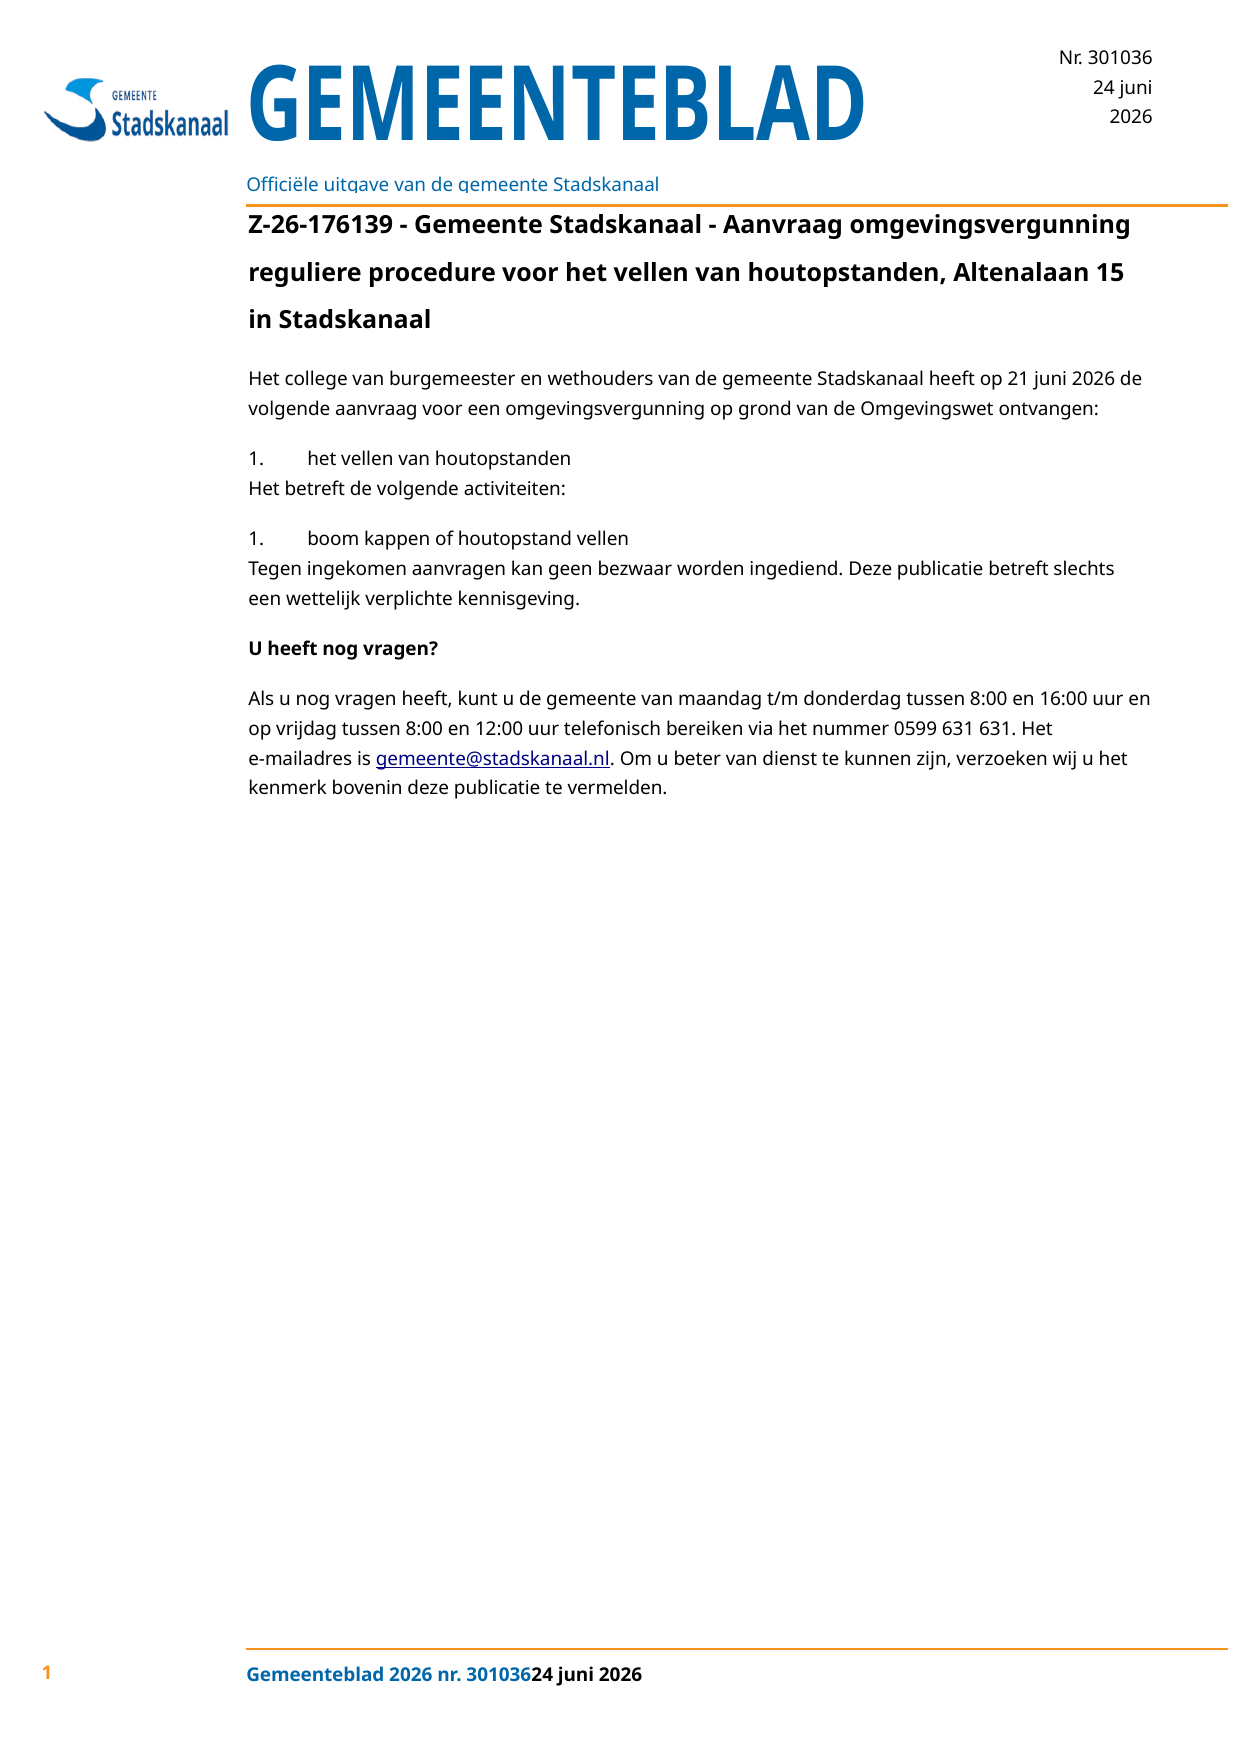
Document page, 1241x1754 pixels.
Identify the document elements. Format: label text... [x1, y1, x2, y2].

text Tegen ingekomen aanvragen kan geen bezwaar worden ingediend. Deze publicatie betreft slechts een wettelijk verplichte kennisgeving. [248, 555, 1152, 610]
list het vellen van houtopstanden [248, 446, 1152, 471]
text Z-26-176139 - Gemeente Stadskanaal - Aanvraag omgevingsvergunning reguliere procedure voor het vellen van houtopstanden, Altenalaan 15 in Stadskanaal [248, 207, 1152, 336]
text U heeft nog vragen? [248, 635, 1152, 661]
picture [41, 47, 231, 172]
text Het betreft de volgende activiteiten: [248, 475, 1152, 501]
list boom kappen of houtopstand vellen [248, 526, 1152, 551]
text Als u nog vragen heeft, kunt u de gemeente van maandag t/m donderdag tussen 8:00 en 16:00 uur en op vrijdag tussen 8:00 en 12:00 uur telefonisch bereiken via het nummer 0599 631 631. Het e‑mailadres is gemeente@stadskanaal.nl. Om u beter van dienst te kunnen zijn, verzoeken wij u het kenmerk bovenin deze publicatie te vermelden. [248, 686, 1152, 800]
text Het college van burgemeester en wethouders van de gemeente Stadskanaal heeft op 21 juni 2026 de volgende aanvraag voor een omgevingsvergunning op grond van de Omgevingswet ontvangen: [248, 366, 1152, 421]
